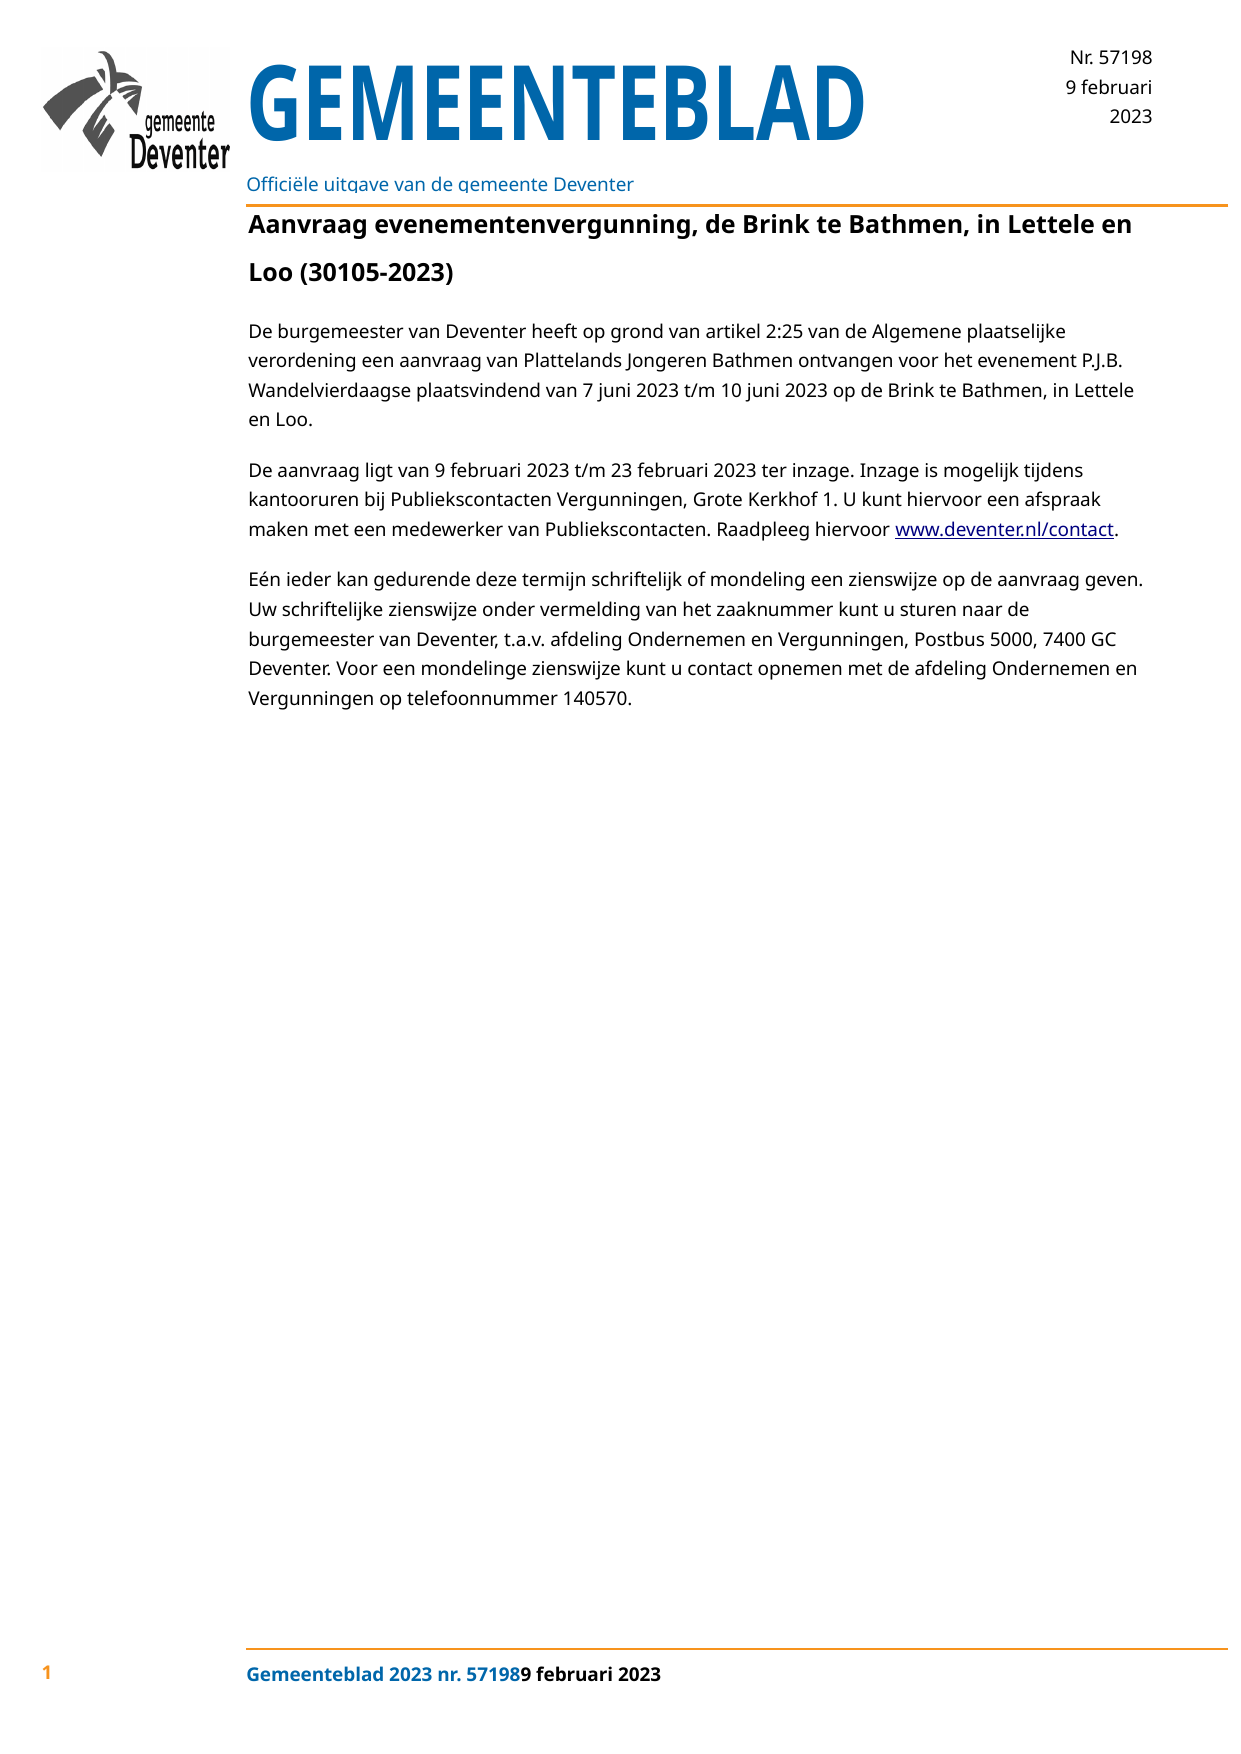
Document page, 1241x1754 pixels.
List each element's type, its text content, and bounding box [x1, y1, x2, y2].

text De burgemeester van Deventer heeft op grond van artikel 2:25 van de Algemene plaatselijke verordening een aanvraag van Plattelands Jongeren Bathmen ontvangen voor het evenement P.J.B. Wandelvierdaagse plaatsvindend van 7 juni 2023 t/m 10 juni 2023 op de Brink te Bathmen, in Lettele en Loo. [248, 318, 1152, 432]
text Eén ieder kan gedurende deze termijn schriftelijk of mondeling een zienswijze op de aanvraag geven. Uw schriftelijke zienswijze onder vermelding van het zaaknummer kunt u sturen naar de burgemeester van Deventer, t.a.v. afdeling Ondernemen en Vergunningen, Postbus 5000, 7400 GC Deventer. Voor een mondelinge zienswijze kunt u contact opnemen met de afdeling Ondernemen en Vergunningen op telefoonnummer 140570. [248, 567, 1152, 711]
picture [41, 47, 231, 172]
text Aanvraag evenementenvergunning, de Brink te Bathmen, in Lettele en Loo (30105-2023) [248, 207, 1152, 288]
text De aanvraag ligt van 9 februari 2023 t/m 23 februari 2023 ter inzage. Inzage is mogelijk tijdens kantooruren bij Publiekscontacten Vergunningen, Grote Kerkhof 1. U kunt hiervoor een afspraak maken met een medewerker van Publiekscontacten. Raadpleeg hiervoor www.deventer.nl/contact. [248, 457, 1152, 542]
